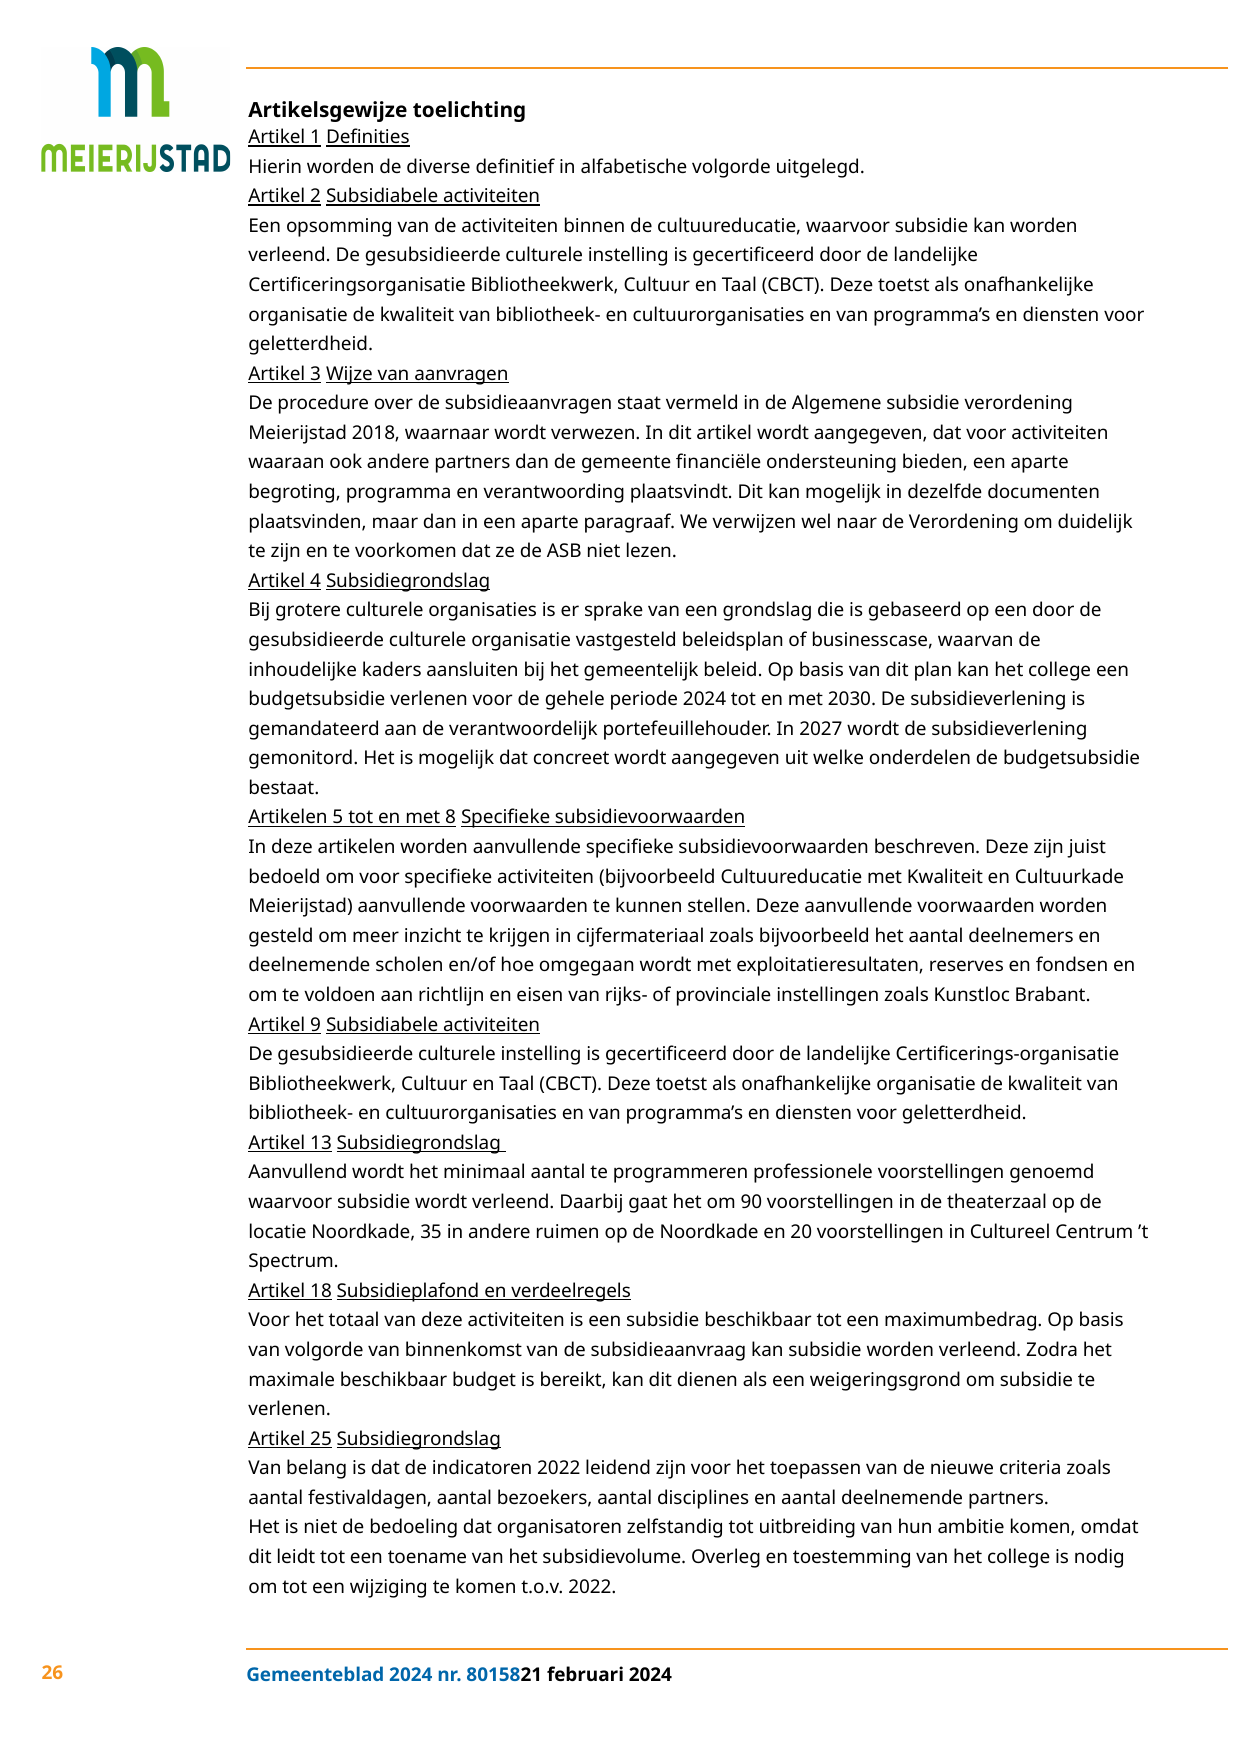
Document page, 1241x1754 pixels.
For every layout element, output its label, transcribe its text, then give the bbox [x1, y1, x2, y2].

text Artikelsgewijze toelichting [248, 95, 1152, 123]
picture [41, 47, 231, 172]
text Artikel 13 Subsidiegrondslag [248, 1129, 1152, 1155]
text Hierin worden de diverse definitief in alfabetische volgorde uitgelegd. [248, 153, 1152, 179]
text Artikel 18 Subsidieplafond en verdeelregels [248, 1277, 1152, 1303]
text Het is niet de bedoeling dat organisatoren zelfstandig tot uitbreiding van hun ambitie komen, omdat dit leidt tot een toename van het subsidievolume. Overleg en toestemming van het college is nodig om tot een wijziging te komen t.o.v. 2022. [248, 1514, 1152, 1599]
text Een opsomming van de activiteiten binnen de cultuureducatie, waarvoor subsidie kan worden verleend. De gesubsidieerde culturele instelling is gecertificeerd door de landelijke Certificeringsorganisatie Bibliotheekwerk, Cultuur en Taal (CBCT). Deze toetst als onafhankelijke organisatie de kwaliteit van bibliotheek- en cultuurorganisaties en van programma’s en diensten voor geletterdheid. [248, 212, 1152, 356]
text Bij grotere culturele organisaties is er sprake van een grondslag die is gebaseerd op een door de gesubsidieerde culturele organisatie vastgesteld beleidsplan of businesscase, waarvan de inhoudelijke kaders aansluiten bij het gemeentelijk beleid. Op basis van dit plan kan het college een budgetsubsidie verlenen voor de gehele periode 2024 tot en met 2030. De subsidieverlening is gemandateerd aan de verantwoordelijk portefeuillehouder. In 2027 wordt de subsidieverlening gemonitord. Het is mogelijk dat concreet wordt aangegeven uit welke onderdelen de budgetsubsidie bestaat. [248, 597, 1152, 800]
text De gesubsidieerde culturele instelling is gecertificeerd door de landelijke Certificerings-organisatie Bibliotheekwerk, Cultuur en Taal (CBCT). Deze toetst als onafhankelijke organisatie de kwaliteit van bibliotheek- en cultuurorganisaties en van programma’s en diensten voor geletterdheid. [248, 1040, 1152, 1125]
text Artikel 2 Subsidiabele activiteiten [248, 182, 1152, 208]
text Artikel 9 Subsidiabele activiteiten [248, 1011, 1152, 1037]
text Artikel 25 Subsidiegrondslag [248, 1425, 1152, 1451]
text Artikel 3 Wijze van aanvragen [248, 360, 1152, 386]
text Voor het totaal van deze activiteiten is een subsidie beschikbaar tot een maximumbedrag. Op basis van volgorde van binnenkomst van de subsidieaanvraag kan subsidie worden verleend. Zodra het maximale beschikbaar budget is bereikt, kan dit dienen als een weigeringsgrond om subsidie te verlenen. [248, 1307, 1152, 1421]
text Artikel 4 Subsidiegrondslag [248, 567, 1152, 593]
text Van belang is dat de indicatoren 2022 leidend zijn voor het toepassen van de nieuwe criteria zoals aantal festivaldagen, aantal bezoekers, aantal disciplines en aantal deelnemende partners. [248, 1454, 1152, 1510]
text In deze artikelen worden aanvullende specifieke subsidievoorwaarden beschreven. Deze zijn juist bedoeld om voor specifieke activiteiten (bijvoorbeeld Cultuureducatie met Kwaliteit en Cultuurkade Meierijstad) aanvullende voorwaarden te kunnen stellen. Deze aanvullende voorwaarden worden gesteld om meer inzicht te krijgen in cijfermateriaal zoals bijvoorbeeld het aantal deelnemers en deelnemende scholen en/of hoe omgegaan wordt met exploitatieresultaten, reserves en fondsen en om te voldoen aan richtlijn en eisen van rijks- of provinciale instellingen zoals Kunstloc Brabant. [248, 833, 1152, 1007]
text Artikelen 5 tot en met 8 Specifieke subsidievoorwaarden [248, 804, 1152, 829]
text De procedure over de subsidieaanvragen staat vermeld in de Algemene subsidie verordening Meierijstad 2018, waarnaar wordt verwezen. In dit artikel wordt aangegeven, dat voor activiteiten waaraan ook andere partners dan de gemeente financiële ondersteuning bieden, een aparte begroting, programma en verantwoording plaatsvindt. Dit kan mogelijk in dezelfde documenten plaatsvinden, maar dan in een aparte paragraaf. We verwijzen wel naar de Verordening om duidelijk te zijn en te voorkomen dat ze de ASB niet lezen. [248, 389, 1152, 563]
text Aanvullend wordt het minimaal aantal te programmeren professionele voorstellingen genoemd waarvoor subsidie wordt verleend. Daarbij gaat het om 90 voorstellingen in de theaterzaal op de locatie Noordkade, 35 in andere ruimen op de Noordkade en 20 voorstellingen in Cultureel Centrum ’t Spectrum. [248, 1159, 1152, 1273]
text Artikel 1 Definities [248, 123, 1152, 149]
